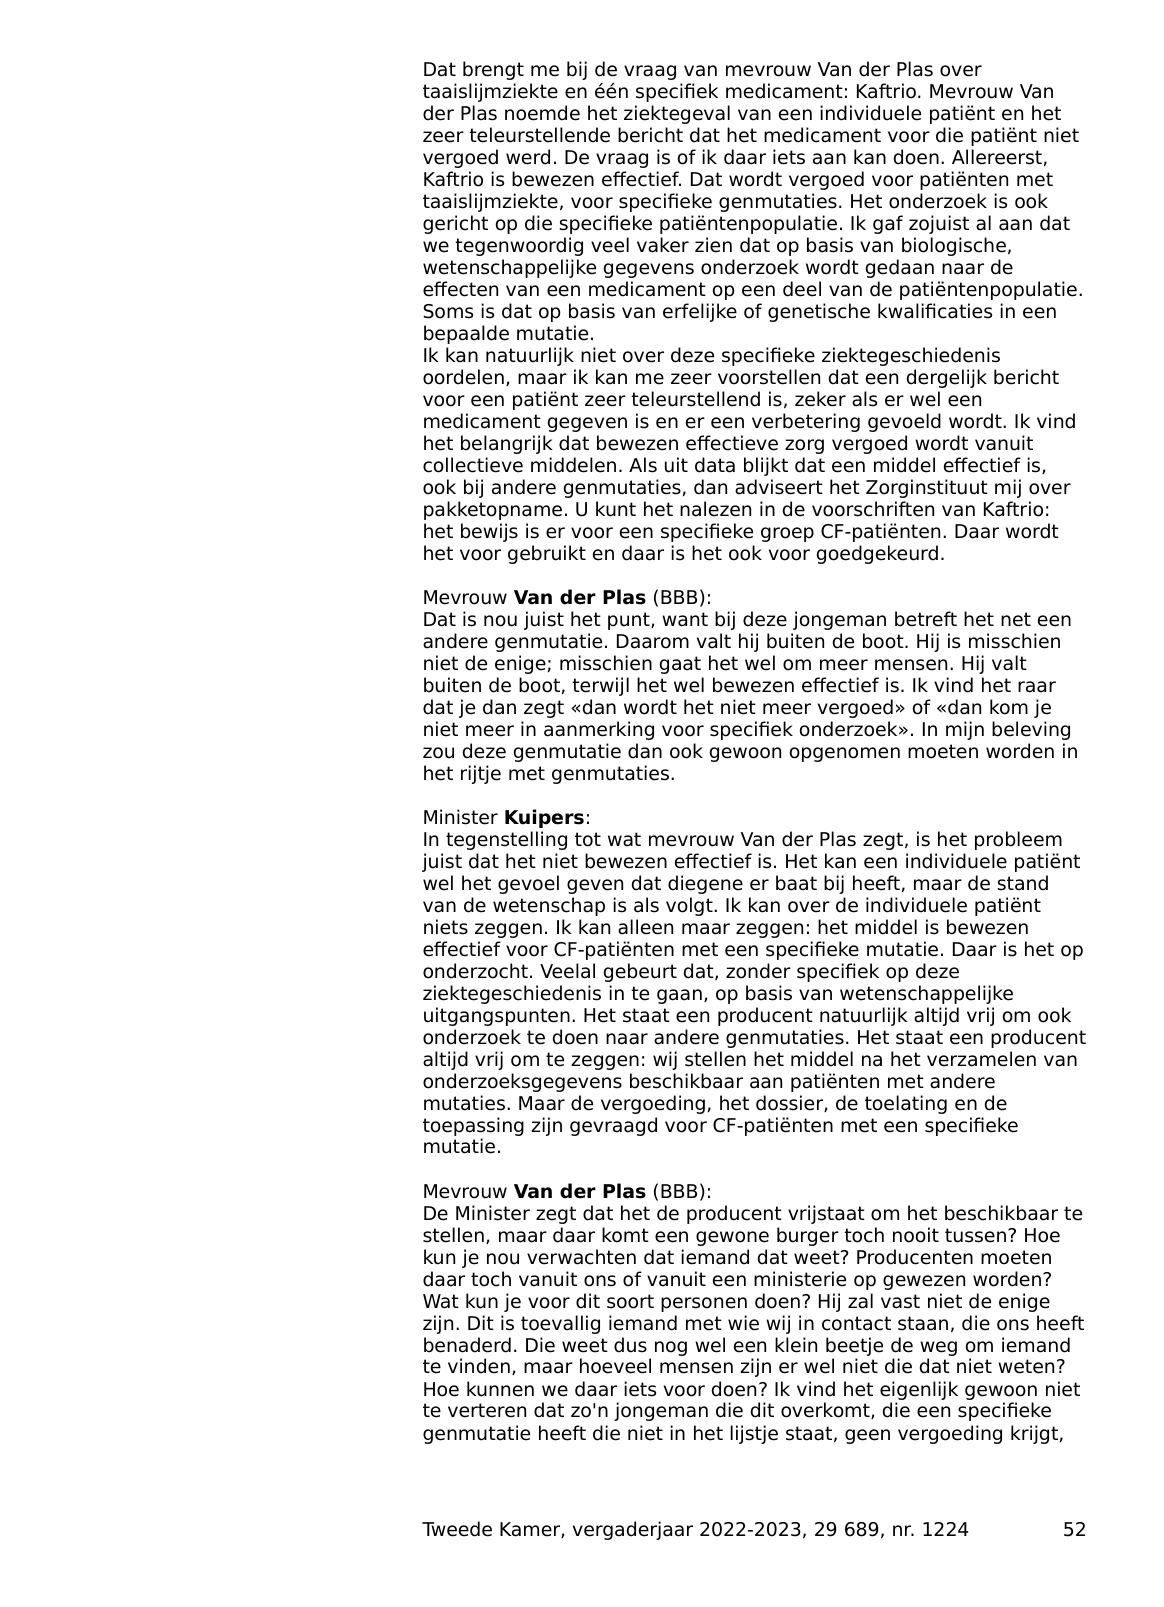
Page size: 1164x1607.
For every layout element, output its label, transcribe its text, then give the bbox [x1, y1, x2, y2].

text Dat is nou juist het punt, want bij deze jongeman betreft het net een andere genmutatie. Daarom valt hij buiten de boot. Hij is misschien niet de enige; misschien gaat het wel om meer mensen. Hij valt buiten de boot, terwijl het wel bewezen effectief is. Ik vind het raar dat je dan zegt «dan wordt het niet meer vergoed» of «dan kom je niet meer in aanmerking voor specifiek onderzoek». In mijn beleving zou deze genmutatie dan ook gewoon opgenomen moeten worden in het rijtje met genmutaties. [422, 609, 1087, 784]
text Minister Kuipers: [422, 807, 1087, 829]
text Mevrouw Van der Plas (BBB): [422, 587, 1087, 609]
text Ik kan natuurlijk niet over deze specifieke ziektegeschiedenis oordelen, maar ik kan me zeer voorstellen dat een dergelijk bericht voor een patiënt zeer teleurstellend is, zeker als er wel een medicament gegeven is en er een verbetering gevoeld wordt. Ik vind het belangrijk dat bewezen effectieve zorg vergoed wordt vanuit collectieve middelen. Als uit data blijkt dat een middel effectief is, ook bij andere genmutaties, dan adviseert het Zorginstituut mij over pakketopname. U kunt het nalezen in de voorschriften van Kaftrio: het bewijs is er voor een specifieke groep CF-patiënten. Daar wordt het voor gebruikt en daar is het ook voor goedgekeurd. [422, 345, 1087, 564]
text In tegenstelling tot wat mevrouw Van der Plas zegt, is het probleem juist dat het niet bewezen effectief is. Het kan een individuele patiënt wel het gevoel geven dat diegene er baat bij heeft, maar de stand van de wetenschap is als volgt. Ik kan over de individuele patiënt niets zeggen. Ik kan alleen maar zeggen: het middel is bewezen effectief voor CF-patiënten met een specifieke mutatie. Daar is het op onderzocht. Veelal gebeurt dat, zonder specifiek op deze ziektegeschiedenis in te gaan, op basis van wetenschappelijke uitgangspunten. Het staat een producent natuurlijk altijd vrij om ook onderzoek te doen naar andere genmutaties. Het staat een producent altijd vrij om te zeggen: wij stellen het middel na het verzamelen van onderzoeksgegevens beschikbaar aan patiënten met andere mutaties. Maar de vergoeding, het dossier, de toelating en de toepassing zijn gevraagd voor CF-patiënten met een specifieke mutatie. [422, 829, 1087, 1158]
text Dat brengt me bij de vraag van mevrouw Van der Plas over taaislijmziekte en één specifiek medicament: Kaftrio. Mevrouw Van der Plas noemde het ziektegeval van een individuele patiënt en het zeer teleurstellende bericht dat het medicament voor die patiënt niet vergoed werd. De vraag is of ik daar iets aan kan doen. Allereerst, Kaftrio is bewezen effectief. Dat wordt vergoed voor patiënten met taaislijmziekte, voor specifieke genmutaties. Het onderzoek is ook gericht op die specifieke patiëntenpopulatie. Ik gaf zojuist al aan dat we tegenwoordig veel vaker zien dat op basis van biologische, wetenschappelijke gegevens onderzoek wordt gedaan naar de effecten van een medicament op een deel van de patiëntenpopulatie. Soms is dat op basis van erfelijke of genetische kwalificaties in een bepaalde mutatie. [422, 59, 1087, 345]
text Mevrouw Van der Plas (BBB): [422, 1181, 1087, 1203]
text De Minister zegt dat het de producent vrijstaat om het beschikbaar te stellen, maar daar komt een gewone burger toch nooit tussen? Hoe kun je nou verwachten dat iemand dat weet? Producenten moeten daar toch vanuit ons of vanuit een ministerie op gewezen worden? Wat kun je voor dit soort personen doen? Hij zal vast niet de enige zijn. Dit is toevallig iemand met wie wij in contact staan, die ons heeft benaderd. Die weet dus nog wel een klein beetje de weg om iemand te vinden, maar hoeveel mensen zijn er wel niet die dat niet weten? Hoe kunnen we daar iets voor doen? Ik vind het eigenlijk gewoon niet te verteren dat zo'n jongeman die dit overkomt, die een specifieke genmutatie heeft die niet in het lijstje staat, geen vergoeding krijgt, [422, 1203, 1087, 1444]
